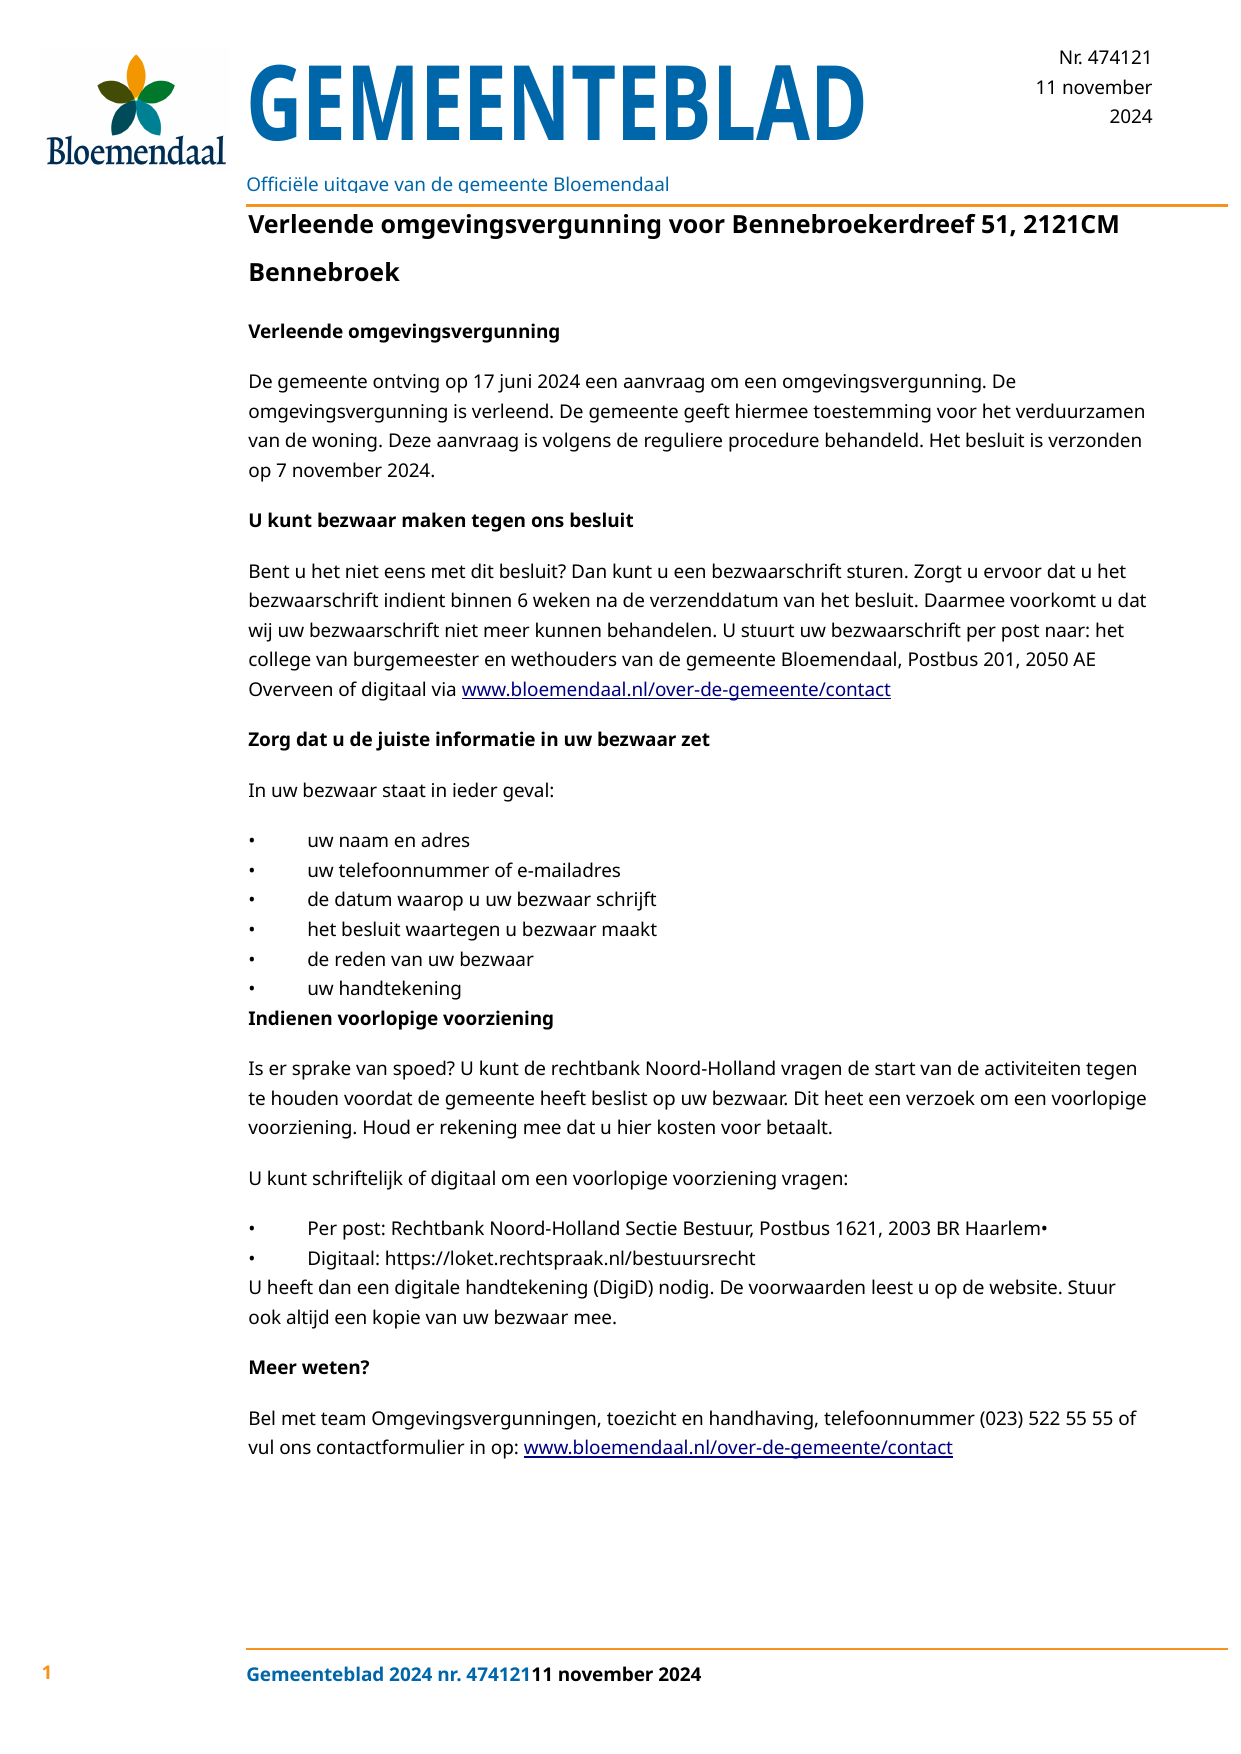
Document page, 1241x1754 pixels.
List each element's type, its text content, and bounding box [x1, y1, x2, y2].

text De gemeente ontving op 17 juni 2024 een aanvraag om een omgevingsvergunning. De omgevingsvergunning is verleend. De gemeente geeft hiermee toestemming voor het verduurzamen van de woning. Deze aanvraag is volgens de reguliere procedure behandeld. Het besluit is verzonden op 7 november 2024. [248, 368, 1152, 483]
list Digitaal: https://loket.rechtspraak.nl/bestuursrecht [248, 1245, 1152, 1271]
text Zorg dat u de juiste informatie in uw bezwaar zet [248, 727, 1152, 752]
list Per post: Rechtbank Noord-Holland Sectie Bestuur, Postbus 1621, 2003 BR Haarlem• [248, 1215, 1152, 1241]
picture [41, 47, 231, 172]
text In uw bezwaar staat in ieder geval: [248, 777, 1152, 803]
list uw telefoonnummer of e-mailadres [248, 857, 1152, 883]
list het besluit waartegen u bezwaar maakt [248, 916, 1152, 942]
list de reden van uw bezwaar [248, 946, 1152, 972]
text Meer weten? [248, 1354, 1152, 1380]
text Bent u het niet eens met dit besluit? Dan kunt u een bezwaarschrift sturen. Zorgt u ervoor dat u het bezwaarschrift indient binnen 6 weken na de verzenddatum van het besluit. Daarmee voorkomt u dat wij uw bezwaarschrift niet meer kunnen behandelen. U stuurt uw bezwaarschrift per post naar: het college van burgemeester en wethouders van de gemeente Bloemendaal, Postbus 201, 2050 AE Overveen of digitaal via www.bloemendaal.nl/over-de-gemeente/contact [248, 558, 1152, 702]
text U kunt bezwaar maken tegen ons besluit [248, 507, 1152, 533]
list uw naam en adres [248, 827, 1152, 853]
text Bel met team Omgevingsvergunningen, toezicht en handhaving, telefoonnummer (023) 522 55 55 of vul ons contactformulier in op: www.bloemendaal.nl/over-de-gemeente/contact [248, 1405, 1152, 1460]
list de datum waarop u uw bezwaar schrijft [248, 887, 1152, 912]
list uw handtekening [248, 975, 1152, 1001]
text Verleende omgevingsvergunning [248, 318, 1152, 344]
text U heeft dan een digitale handtekening (DigiD) nodig. De voorwaarden leest u op de website. Stuur ook altijd een kopie van uw bezwaar mee. [248, 1274, 1152, 1330]
text Indienen voorlopige voorziening [248, 1005, 1152, 1031]
text Is er sprake van spoed? U kunt de rechtbank Noord-Holland vragen de start van de activiteiten tegen te houden voordat de gemeente heeft beslist op uw bezwaar. Dit heet een verzoek om een voorlopige voorziening. Houd er rekening mee dat u hier kosten voor betaalt. [248, 1055, 1152, 1140]
text U kunt schriftelijk of digitaal om een voorlopige voorziening vragen: [248, 1165, 1152, 1191]
text Verleende omgevingsvergunning voor Bennebroekerdreef 51, 2121CM Bennebroek [248, 207, 1152, 288]
